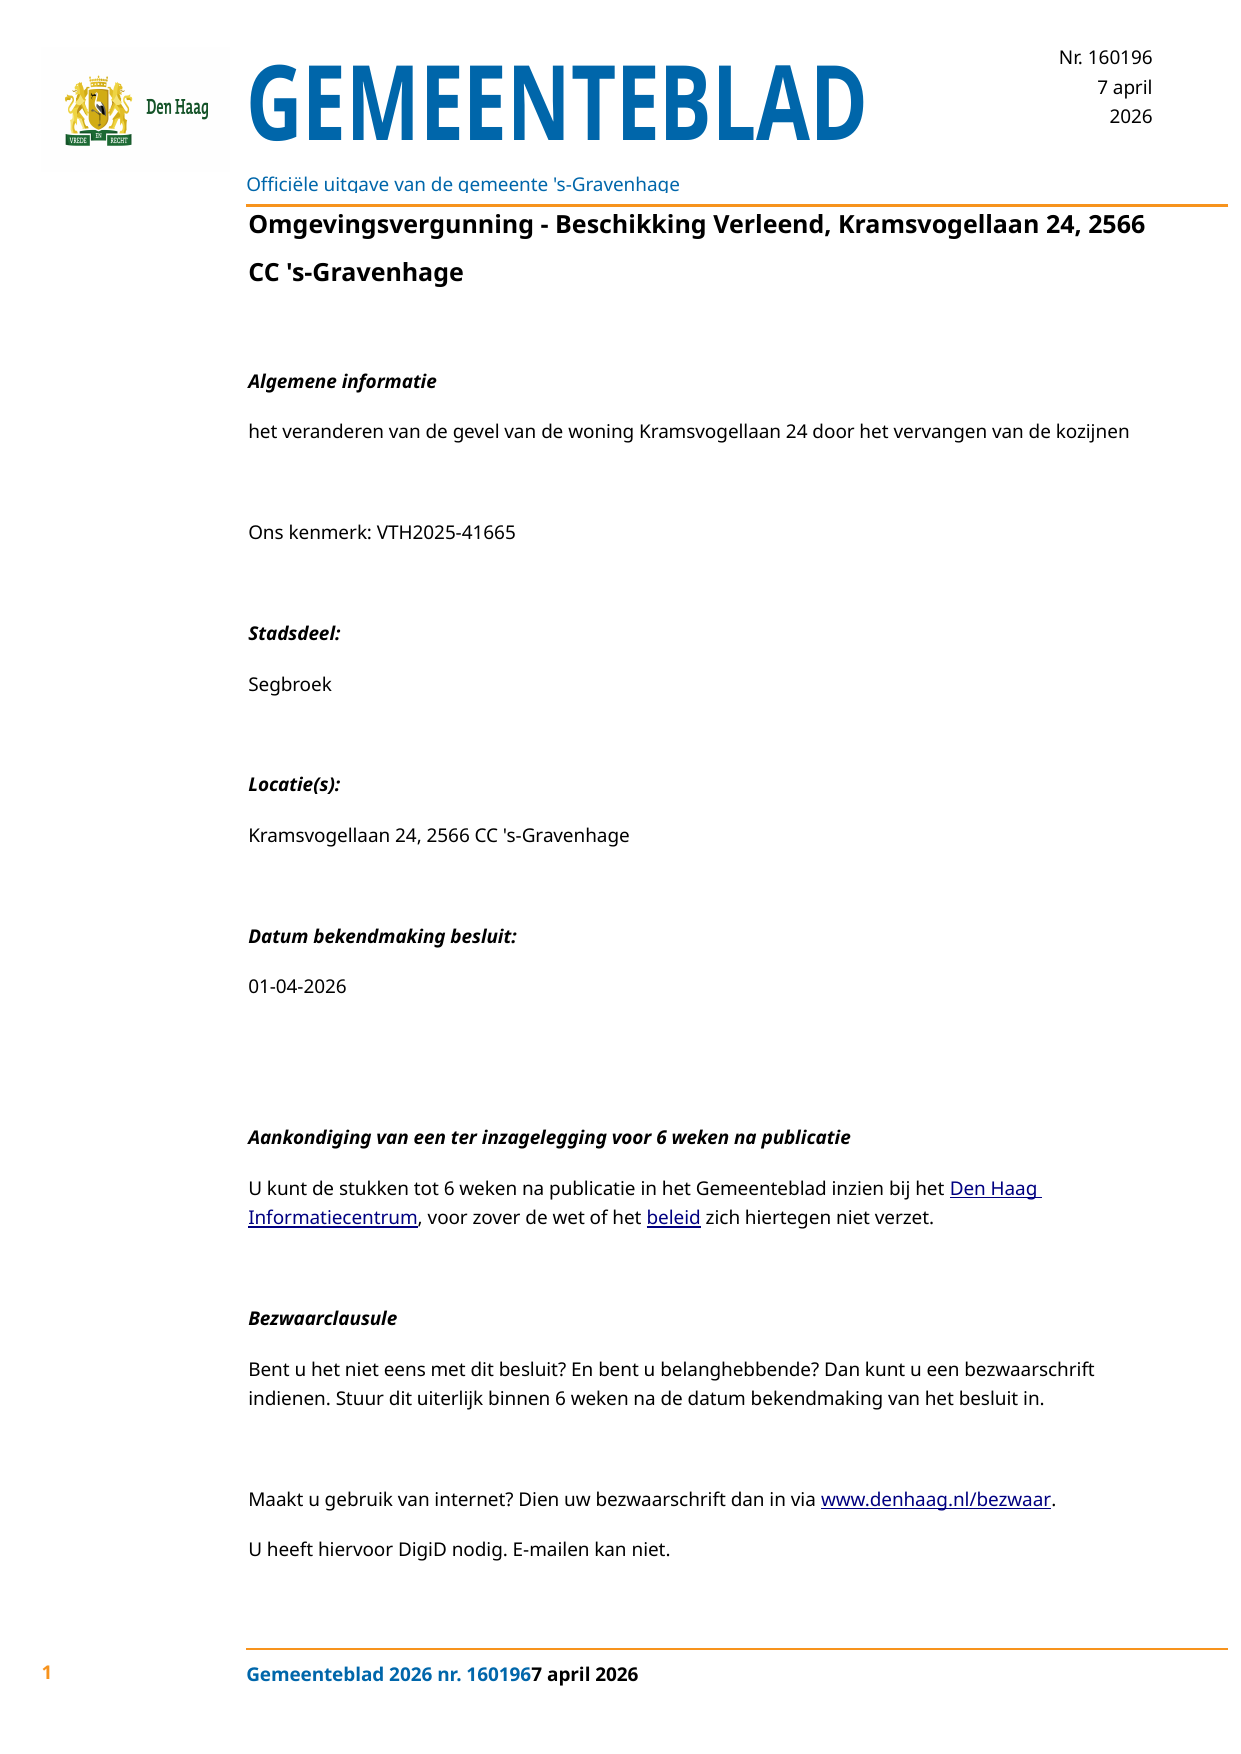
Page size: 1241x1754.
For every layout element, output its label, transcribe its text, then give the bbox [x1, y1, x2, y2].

text Kramsvogellaan 24, 2566 CC 's-Gravenhage [248, 822, 1152, 848]
text Locatie(s): [248, 772, 1152, 797]
text 01-04-2026 [248, 973, 1152, 999]
text Bent u het niet eens met dit besluit? En bent u belanghebbende? Dan kunt u een bezwaarschrift indienen. Stuur dit uiterlijk binnen 6 weken na de datum bekendmaking van het besluit in. [248, 1356, 1152, 1411]
text Ons kenmerk: VTH2025-41665 [248, 519, 1152, 545]
text U heeft hiervoor DigiD nodig. E-mailen kan niet. [248, 1537, 1152, 1562]
text Maakt u gebruik van internet? Dien uw bezwaarschrift dan in via www.denhaag.nl/bezwaar. [248, 1486, 1152, 1512]
text het veranderen van de gevel van de woning Kramsvogellaan 24 door het vervangen van de kozijnen [248, 419, 1152, 444]
text Stadsdeel: [248, 620, 1152, 646]
text Algemene informatie [248, 368, 1152, 394]
text Bezwaarclausule [248, 1305, 1152, 1331]
text Omgevingsvergunning - Beschikking Verleend, Kramsvogellaan 24, 2566 CC 's-Gravenhage [248, 207, 1152, 288]
text Datum bekendmaking besluit: [248, 923, 1152, 949]
text Segbroek [248, 671, 1152, 697]
text Aankondiging van een ter inzagelegging voor 6 weken na publicatie [248, 1124, 1152, 1150]
text U kunt de stukken tot 6 weken na publicatie in het Gemeenteblad inzien bij het Den Haag Informatiecentrum, voor zover de wet of het beleid zich hiertegen niet verzet. [248, 1175, 1152, 1230]
picture [41, 47, 231, 172]
